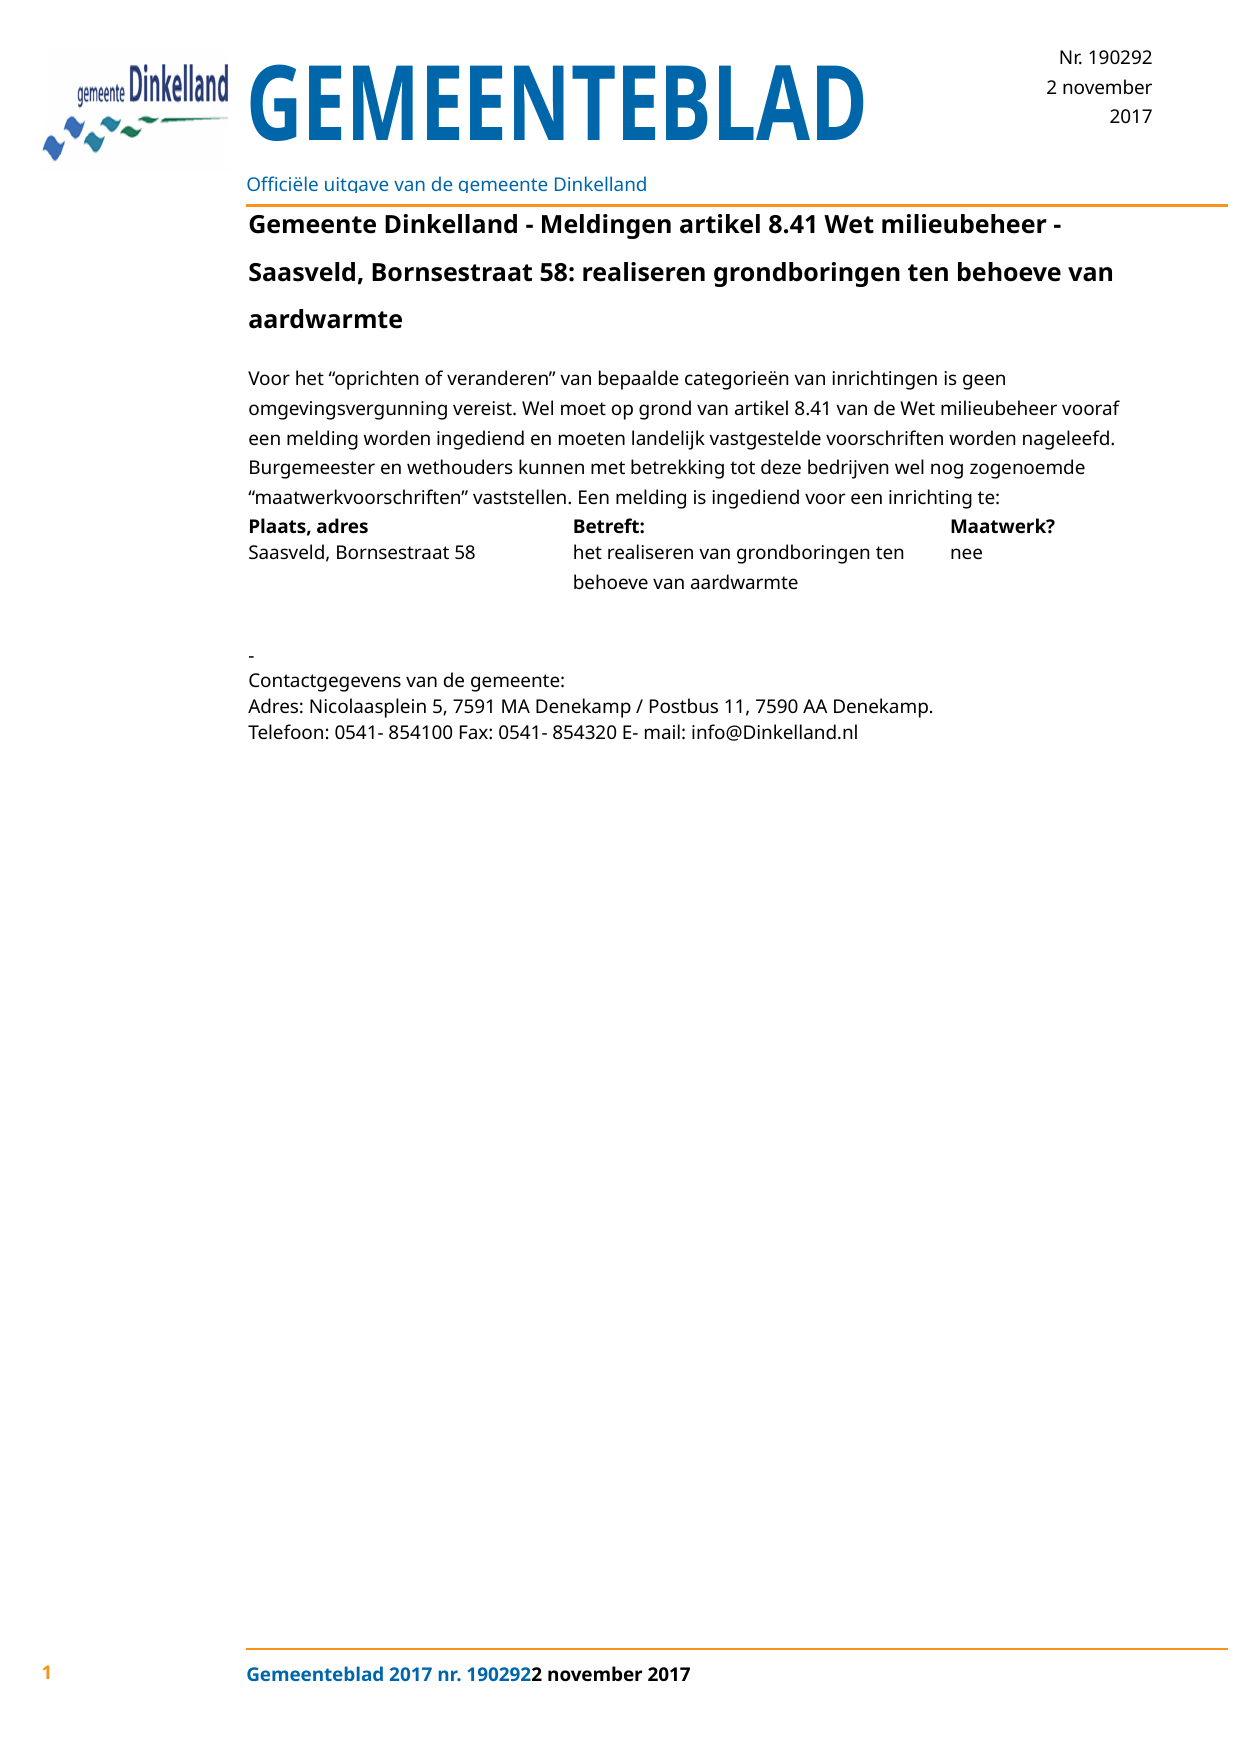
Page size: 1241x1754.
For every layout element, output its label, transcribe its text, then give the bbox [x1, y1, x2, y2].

text - [248, 642, 1152, 667]
table_header Maatwerk? [950, 514, 1152, 539]
text Adres: Nicolaasplein 5, 7591 MA Denekamp / Postbus 11, 7590 AA Denekamp. [248, 693, 1152, 719]
text Gemeente Dinkelland - Meldingen artikel 8.41 Wet milieubeheer - Saasveld, Bornsestraat 58: realiseren grondboringen ten behoeve van aardwarmte [248, 207, 1152, 336]
table_cell nee [950, 539, 1152, 594]
table_cell het realiseren van grondboringen ten behoeve van aardwarmte [573, 539, 950, 594]
picture [41, 47, 231, 172]
text Contactgegevens van de gemeente: [248, 667, 1152, 693]
text Telefoon: 0541- 854100 Fax: 0541- 854320 E- mail: info@Dinkelland.nl [248, 719, 1152, 745]
table_header Plaats, adres [248, 514, 573, 539]
text Voor het “oprichten of veranderen” van bepaalde categorieën van inrichtingen is geen omgevingsvergunning vereist. Wel moet op grond van artikel 8.41 van de Wet milieubeheer vooraf een melding worden ingediend en moeten landelijk vastgestelde voorschriften worden nageleefd. Burgemeester en wethouders kunnen met betrekking tot deze bedrijven wel nog zogenoemde “maatwerkvoorschriften” vaststellen. Een melding is ingediend voor een inrichting te: [248, 366, 1152, 509]
table_cell Saasveld, Bornsestraat 58 [248, 539, 573, 594]
table_header Betreft: [573, 514, 950, 539]
